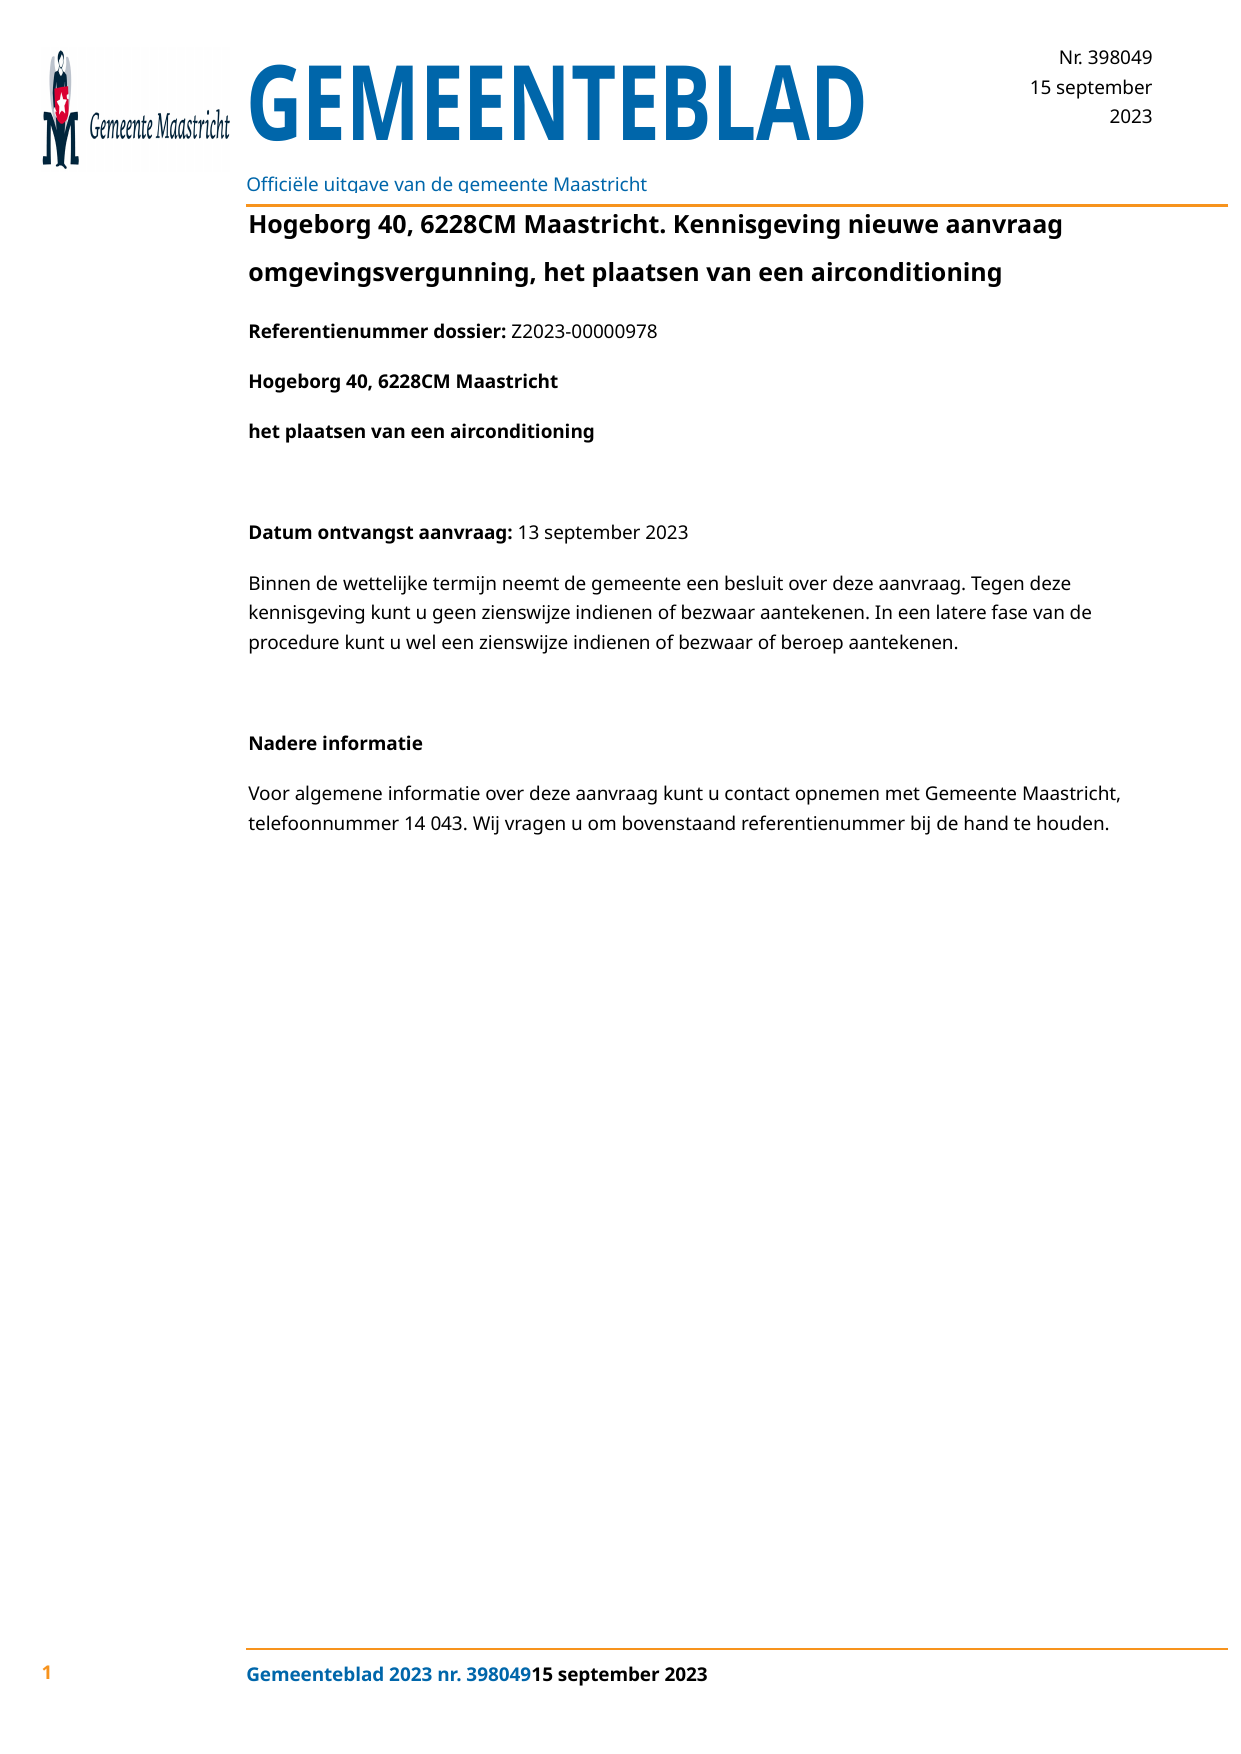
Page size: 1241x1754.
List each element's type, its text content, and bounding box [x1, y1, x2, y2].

text Nadere informatie [248, 730, 1152, 756]
text Datum ontvangst aanvraag: 13 september 2023 [248, 519, 1152, 545]
picture [41, 47, 231, 172]
text het plaatsen van een airconditioning [248, 419, 1152, 444]
text Hogeborg 40, 6228CM Maastricht. Kennisgeving nieuwe aanvraag omgevingsvergunning, het plaatsen van een airconditioning [248, 207, 1152, 288]
text Binnen de wettelijke termijn neemt de gemeente een besluit over deze aanvraag. Tegen deze kennisgeving kunt u geen zienswijze indienen of bezwaar aantekenen. In een latere fase van de procedure kunt u wel een zienswijze indienen of bezwaar of beroep aantekenen. [248, 570, 1152, 655]
text Voor algemene informatie over deze aanvraag kunt u contact opnemen met Gemeente Maastricht, telefoonnummer 14 043. Wij vragen u om bovenstaand referentienummer bij de hand te houden. [248, 780, 1152, 836]
text Hogeborg 40, 6228CM Maastricht [248, 368, 1152, 394]
text Referentienummer dossier: Z2023-00000978 [248, 318, 1152, 344]
